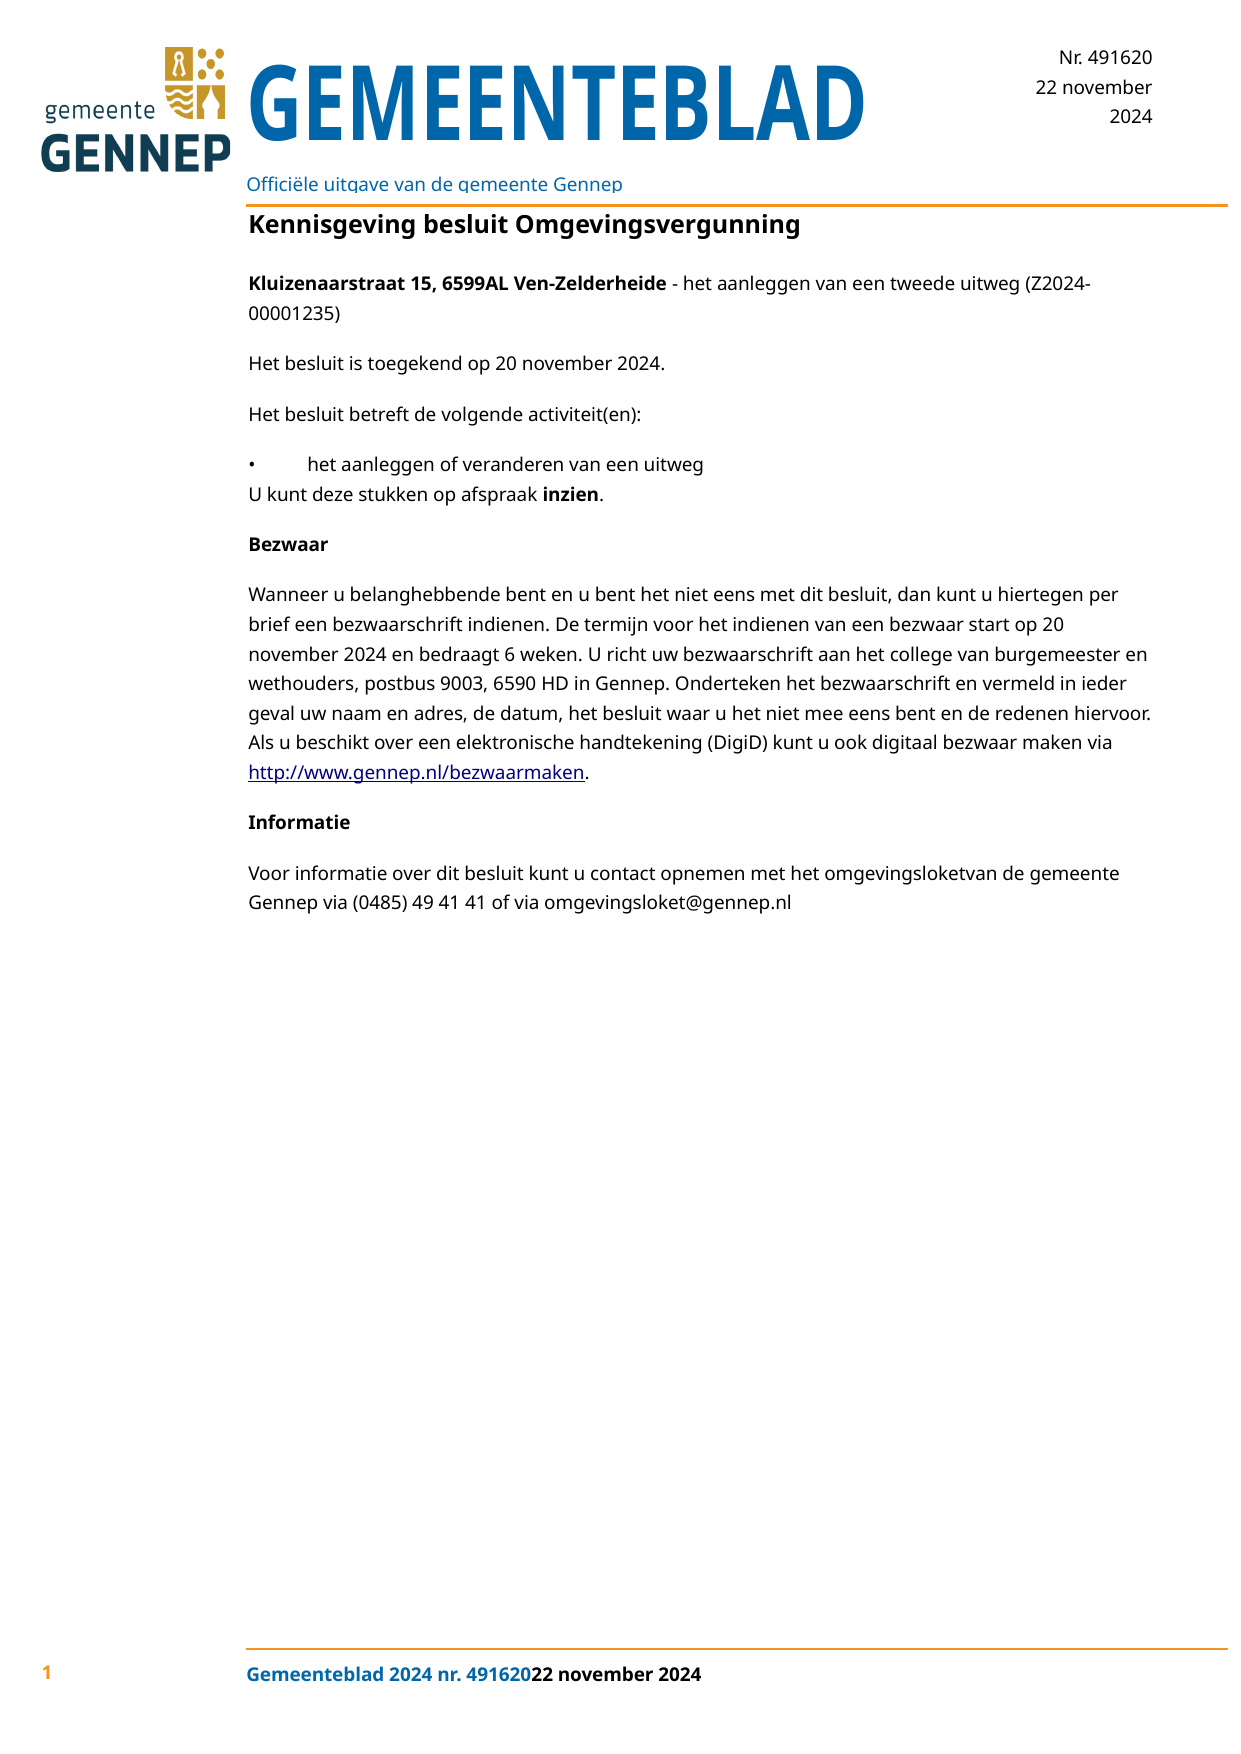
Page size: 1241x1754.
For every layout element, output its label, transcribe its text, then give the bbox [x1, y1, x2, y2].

text Voor informatie over dit besluit kunt u contact opnemen met het omgevingsloketvan de gemeente Gennep via (0485) 49 41 41 of via omgevingsloket@gennep.nl [248, 860, 1152, 915]
text Kennisgeving besluit Omgevingsvergunning [248, 207, 1152, 241]
text Het besluit is toegekend op 20 november 2024. [248, 350, 1152, 376]
list het aanleggen of veranderen van een uitweg [248, 451, 1152, 477]
text Wanneer u belanghebbende bent en u bent het niet eens met dit besluit, dan kunt u hiertegen per brief een bezwaarschrift indienen. De termijn voor het indienen van een bezwaar start op 20 november 2024 en bedraagt 6 weken. U richt uw bezwaarschrift aan het college van burgemeester en wethouders, postbus 9003, 6590 HD in Gennep. Onderteken het bezwaarschrift en vermeld in ieder geval uw naam en adres, de datum, het besluit waar u het niet mee eens bent en de redenen hiervoor. Als u beschikt over een elektronische handtekening (DigiD) kunt u ook digitaal bezwaar maken via http://www.gennep.nl/bezwaarmaken. [248, 582, 1152, 785]
text Het besluit betreft de volgende activiteit(en): [248, 401, 1152, 426]
text Bezwaar [248, 531, 1152, 557]
text U kunt deze stukken op afspraak inzien. [248, 481, 1152, 506]
text Kluizenaarstraat 15, 6599AL Ven-Zelderheide - het aanleggen van een tweede uitweg (Z2024-00001235) [248, 270, 1152, 326]
text Informatie [248, 809, 1152, 835]
picture [41, 47, 231, 172]
